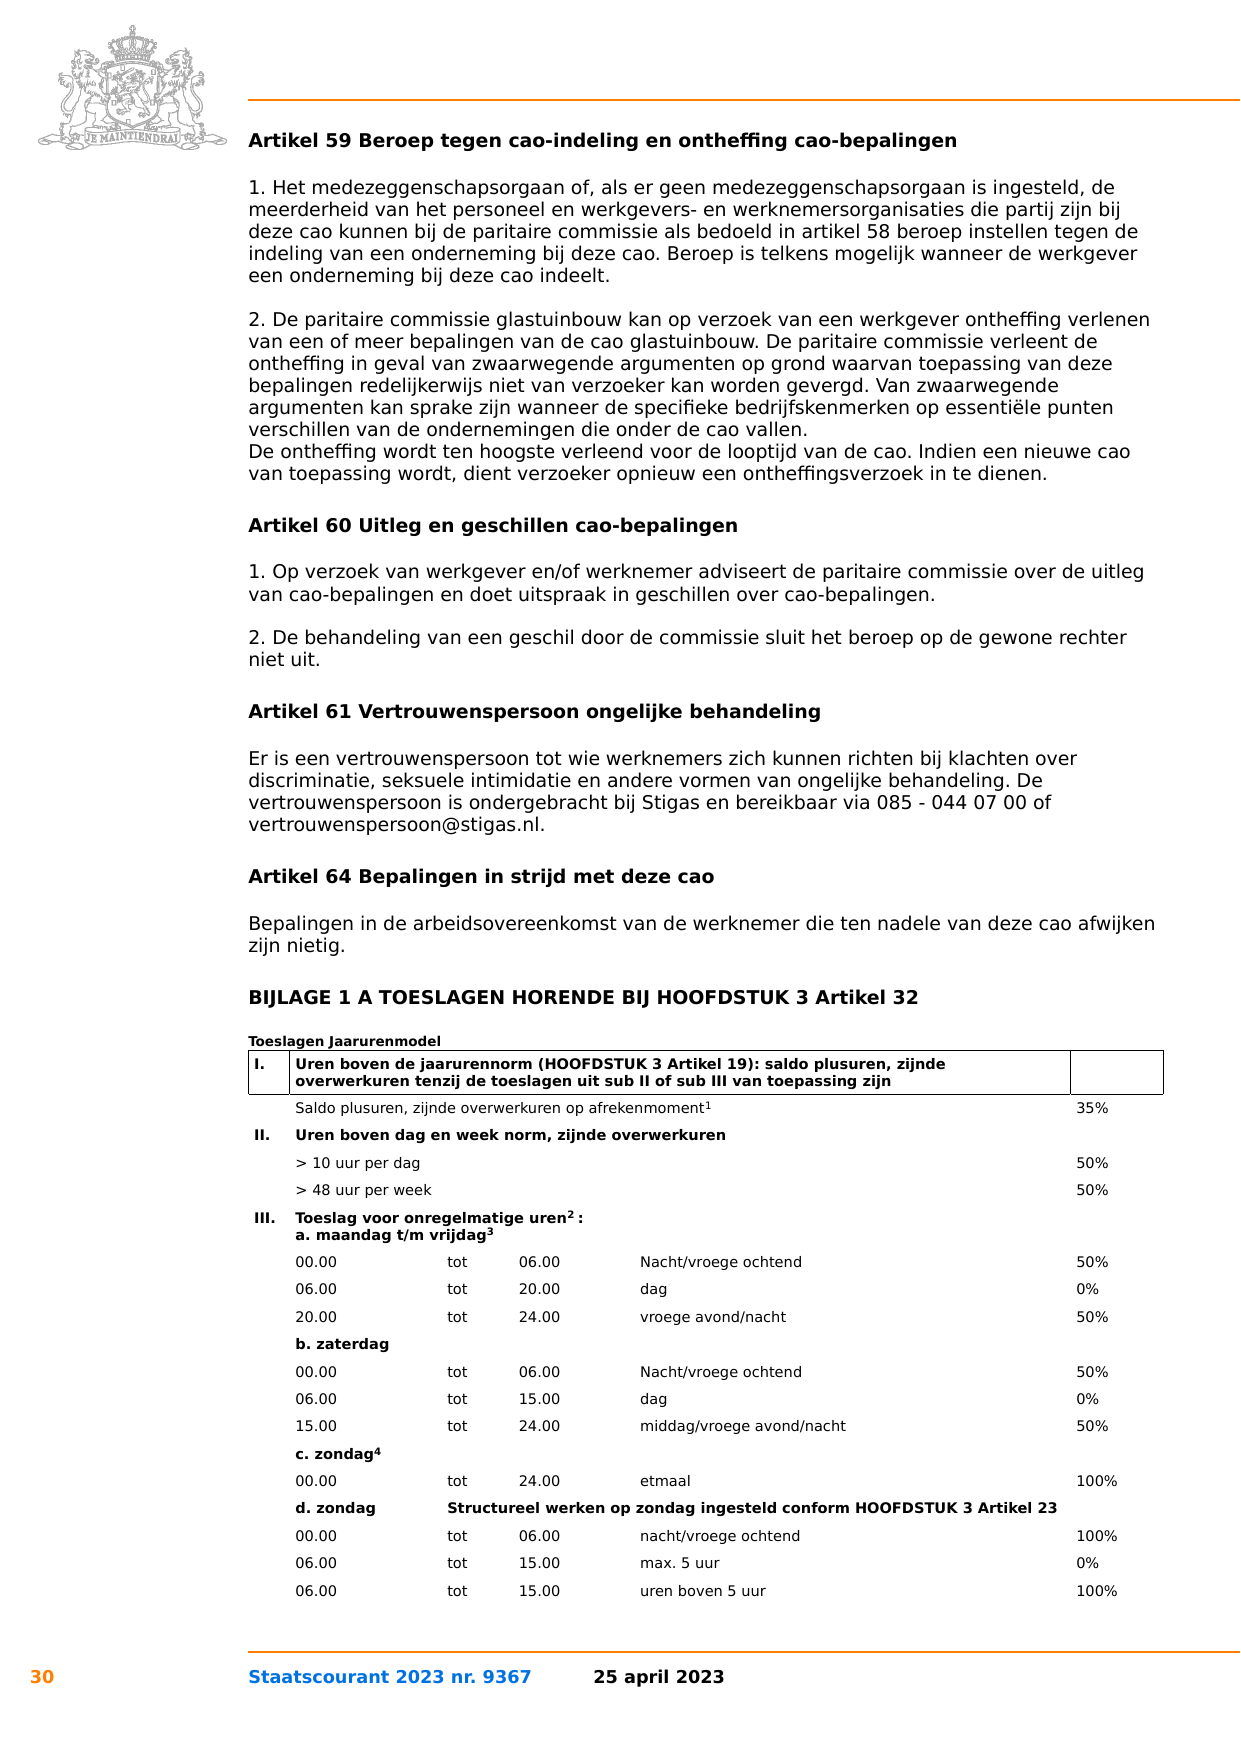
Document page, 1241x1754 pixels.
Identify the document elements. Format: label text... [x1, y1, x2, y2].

picture [38, 25, 227, 150]
table_cell max. 5 uur [635, 1551, 1070, 1577]
table_cell 100% [1071, 1468, 1163, 1495]
table_cell > 48 uur per week [290, 1178, 1070, 1204]
text Bepalingen in de arbeidsovereenkomst van de werknemer die ten nadele van deze cao afwijken zijn nietig. [248, 913, 1163, 957]
table_cell [249, 1095, 289, 1122]
text 1. Op verzoek van werkgever en/of werknemer adviseert de paritaire commissie over de uitleg van cao-bepalingen en doet uitspraak in geschillen over cao-bepalingen. [248, 561, 1163, 605]
table_cell tot [442, 1523, 512, 1549]
table_cell 100% [1071, 1523, 1163, 1549]
table_cell 00.00 [290, 1359, 441, 1385]
table_cell 06.00 [290, 1277, 441, 1303]
table_cell 50% [1071, 1304, 1163, 1330]
table_cell 15.00 [290, 1414, 441, 1440]
table_cell 100% [1071, 1578, 1163, 1604]
text Er is een vertrouwenspersoon tot wie werknemers zich kunnen richten bij klachten over discriminatie, seksuele intimidatie en andere vormen van ongelijke behandeling. De vertrouwenspersoon is ondergebracht bij Stigas en bereikbaar via 085 - 044 07 00 of vertrouwenspersoon@stigas.nl. [248, 748, 1163, 836]
table_cell 24.00 [513, 1304, 634, 1330]
subtitle Artikel 59 Beroep tegen cao-indeling en ontheffing cao-bepalingen [248, 130, 1163, 152]
table_cell d. zondag [290, 1496, 441, 1522]
table_cell Toeslag voor onregelmatige uren2: a. maandag t/m vrijdag3 [290, 1205, 1163, 1248]
table_cell Nacht/vroege ochtend [635, 1249, 1070, 1276]
table_cell uren boven 5 uur [635, 1578, 1070, 1604]
table_cell 06.00 [513, 1359, 634, 1385]
table_cell 50% [1071, 1178, 1163, 1204]
table_cell tot [442, 1277, 512, 1303]
table_cell b. zaterdag [290, 1331, 441, 1358]
table_cell etmaal [635, 1468, 1070, 1495]
table_cell c. zondag4 [290, 1441, 441, 1467]
table_cell 06.00 [290, 1578, 441, 1604]
table_cell tot [442, 1359, 512, 1385]
table_cell [249, 1414, 289, 1440]
table_cell [249, 1578, 289, 1604]
table_cell 50% [1071, 1359, 1163, 1385]
table_cell vroege avond/nacht [635, 1304, 1070, 1330]
table_cell [442, 1441, 1163, 1467]
table_cell [249, 1150, 289, 1176]
subtitle BIJLAGE 1 A TOESLAGEN HORENDE BIJ HOOFDSTUK 3 Artikel 32 [248, 987, 1163, 1009]
subtitle Artikel 64 Bepalingen in strijd met deze cao [248, 866, 1163, 888]
table_cell 06.00 [513, 1249, 634, 1276]
table_cell [249, 1468, 289, 1495]
table_cell 0% [1071, 1277, 1163, 1303]
table_cell 00.00 [290, 1468, 441, 1495]
table_cell 24.00 [513, 1414, 634, 1440]
table_cell 06.00 [290, 1551, 441, 1577]
table_cell [249, 1386, 289, 1412]
table_cell > 10 uur per dag [290, 1150, 1070, 1176]
table_cell dag [635, 1386, 1070, 1412]
text 2. De behandeling van een geschil door de commissie sluit het beroep op de gewone rechter niet uit. [248, 627, 1163, 671]
table_cell tot [442, 1578, 512, 1604]
table_cell dag [635, 1277, 1070, 1303]
table_cell II. [249, 1123, 289, 1149]
table_cell 15.00 [513, 1386, 634, 1412]
table_cell 50% [1071, 1150, 1163, 1176]
table_cell I. [249, 1051, 289, 1094]
table_cell 20.00 [290, 1304, 441, 1330]
table_cell Nacht/vroege ochtend [635, 1359, 1070, 1385]
table_cell [1071, 1051, 1163, 1094]
table_cell [249, 1304, 289, 1330]
table_cell [249, 1277, 289, 1303]
table_cell tot [442, 1551, 512, 1577]
table_cell [249, 1441, 289, 1467]
table_cell 00.00 [290, 1249, 441, 1276]
table_cell 50% [1071, 1249, 1163, 1276]
table_cell Saldo plusuren, zijnde overwerkuren op afrekenmoment1 [290, 1095, 1070, 1122]
table_cell [249, 1551, 289, 1577]
table_cell Structureel werken op zondag ingesteld conform HOOFDSTUK 3 Artikel 23 [442, 1496, 1163, 1522]
table_cell [442, 1331, 1163, 1358]
table_cell [249, 1496, 289, 1522]
table_cell 06.00 [513, 1523, 634, 1549]
table_cell 15.00 [513, 1578, 634, 1604]
table_cell [249, 1249, 289, 1276]
table_cell 35% [1071, 1095, 1163, 1122]
table_cell tot [442, 1468, 512, 1495]
table_cell [249, 1523, 289, 1549]
table_cell 15.00 [513, 1551, 634, 1577]
text 1. Het medezeggenschapsorgaan of, als er geen medezeggenschapsorgaan is ingesteld, de meerderheid van het personeel en werkgevers- en werknemersorganisaties die partij zijn bij deze cao kunnen bij de paritaire commissie als bedoeld in artikel 58 beroep instellen tegen de indeling van een onderneming bij deze cao. Beroep is telkens mogelijk wanneer de werkgever een onderneming bij deze cao indeelt. [248, 177, 1163, 287]
table_cell [249, 1331, 289, 1358]
table_cell 00.00 [290, 1523, 441, 1549]
table_cell 20.00 [513, 1277, 634, 1303]
table_cell nacht/vroege ochtend [635, 1523, 1070, 1549]
subtitle Artikel 61 Vertrouwenspersoon ongelijke behandeling [248, 701, 1163, 723]
table_cell [249, 1359, 289, 1385]
table_cell middag/vroege avond/nacht [635, 1414, 1070, 1440]
table_cell tot [442, 1386, 512, 1412]
text De ontheffing wordt ten hoogste verleend voor de looptijd van de cao. Indien een nieuwe cao van toepassing wordt, dient verzoeker opnieuw een ontheffingsverzoek in te dienen. [248, 441, 1163, 484]
text 2. De paritaire commissie glastuinbouw kan op verzoek van een werkgever ontheffing verlenen van een of meer bepalingen van de cao glastuinbouw. De paritaire commissie verleent de ontheffing in geval van zwaarwegende argumenten op grond waarvan toepassing van deze bepalingen redelijkerwijs niet van verzoeker kan worden gevergd. Van zwaarwegende argumenten kan sprake zijn wanneer de specifieke bedrijfskenmerken op essentiële punten verschillen van de ondernemingen die onder de cao vallen. [248, 309, 1163, 441]
table_cell III. [249, 1205, 289, 1248]
subtitle Artikel 60 Uitleg en geschillen cao-bepalingen [248, 514, 1163, 536]
table_cell [249, 1178, 289, 1204]
table_cell tot [442, 1304, 512, 1330]
table_cell 50% [1071, 1414, 1163, 1440]
table_cell 0% [1071, 1386, 1163, 1412]
table_cell 06.00 [290, 1386, 441, 1412]
table_cell 24.00 [513, 1468, 634, 1495]
table_header Toeslagen Jaarurenmodel [248, 1034, 1163, 1050]
table_cell tot [442, 1414, 512, 1440]
table_cell tot [442, 1249, 512, 1276]
table_cell Uren boven de jaarurennorm (HOOFDSTUK 3 Artikel 19): saldo plusuren, zijnde overwerkuren tenzij de toeslagen uit sub II of sub III van toepassing zijn [290, 1051, 1070, 1094]
table_cell 0% [1071, 1551, 1163, 1577]
table_cell Uren boven dag en week norm, zijnde overwerkuren [290, 1123, 1163, 1149]
